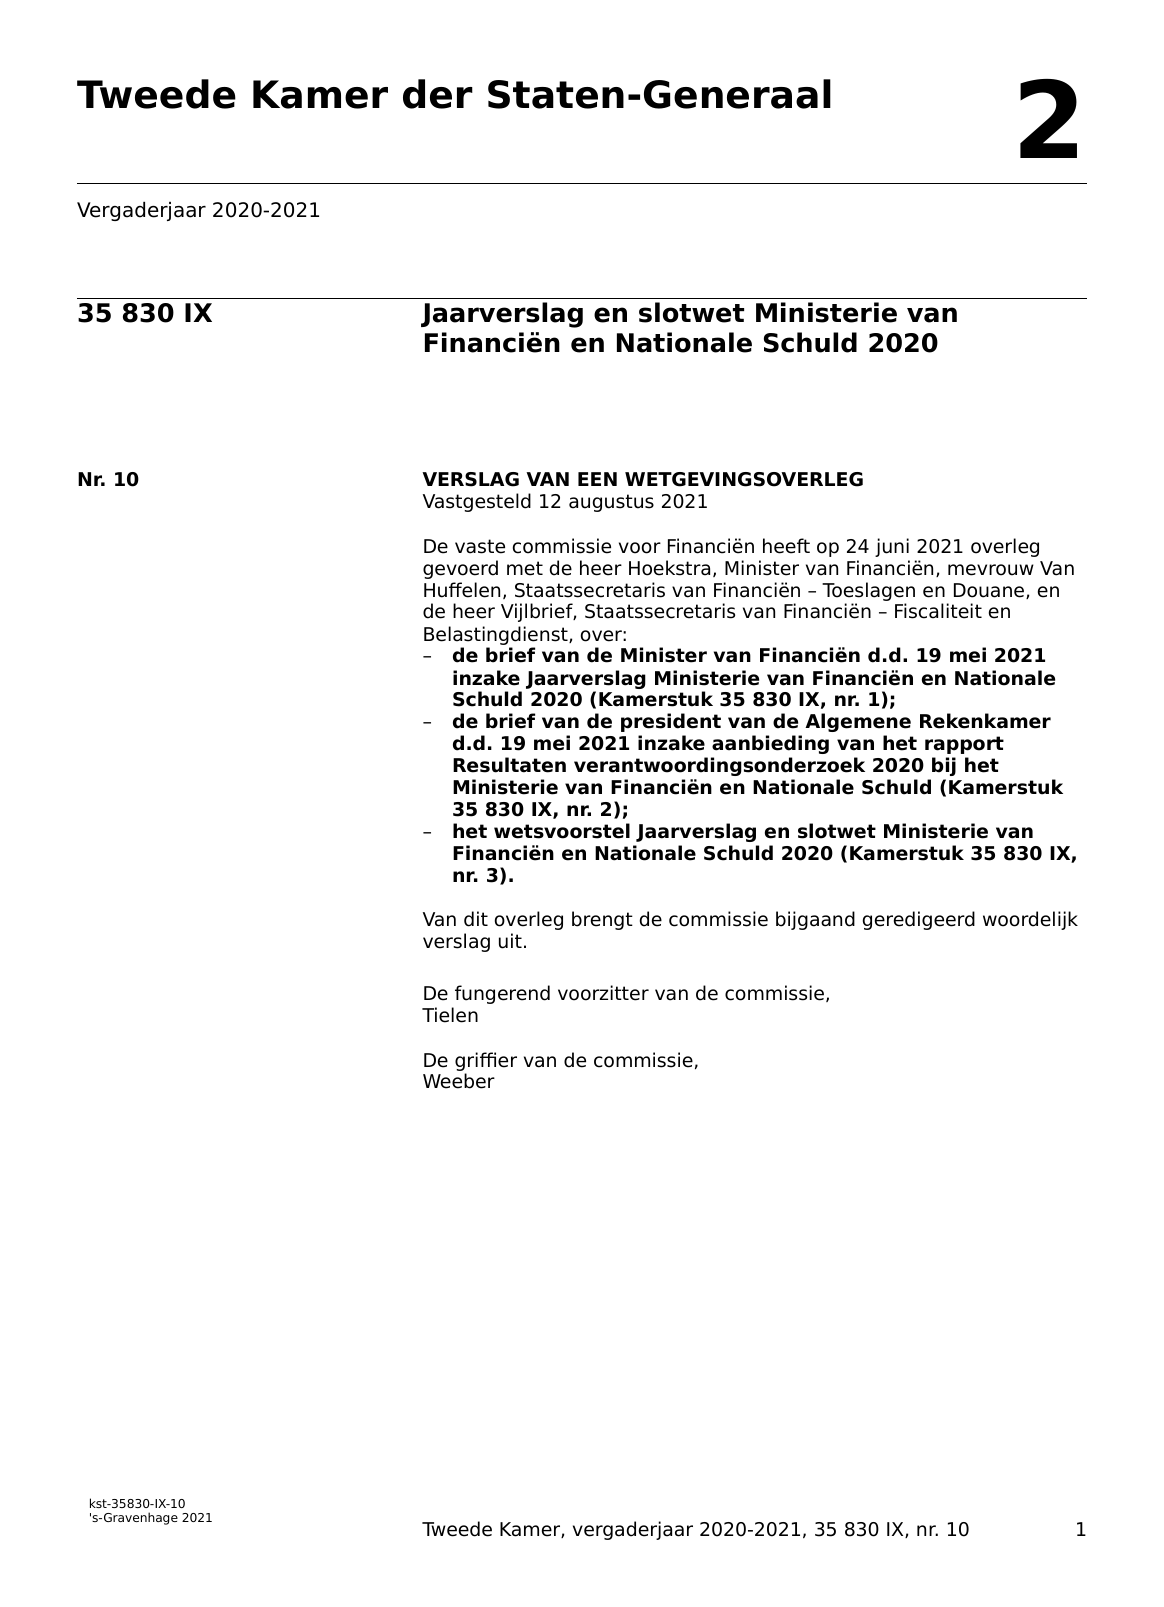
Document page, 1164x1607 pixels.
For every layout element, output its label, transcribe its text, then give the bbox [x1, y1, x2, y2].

table_header 2 [886, 59, 1087, 183]
text De griffier van de commissie, Weeber [422, 1049, 1087, 1093]
text – de brief van de president van de Algemene Rekenkamer d.d. 19 mei 2021 inzake aanbieding van het rapport Resultaten verantwoordingsonderzoek 2020 bij het Ministerie van Financiën en Nationale Schuld (Kamerstuk 35 830 IX, nr. 2); [422, 711, 1087, 821]
table_cell Vergaderjaar 2020-2021 [77, 184, 1087, 298]
table_header Tweede Kamer der Staten-Generaal [77, 59, 886, 183]
text – het wetsvoorstel Jaarverslag en slotwet Ministerie van Financiën en Nationale Schuld 2020 (Kamerstuk 35 830 IX, nr. 3). [422, 821, 1087, 887]
text – de brief van de Minister van Financiën d.d. 19 mei 2021 inzake Jaarverslag Ministerie van Financiën en Nationale Schuld 2020 (Kamerstuk 35 830 IX, nr. 1); [422, 645, 1087, 711]
text Vastgesteld 12 augustus 2021 [422, 491, 1087, 513]
text kst-35830-IX-10 [88, 1497, 323, 1511]
subtitle 35 830 IX Jaarverslag en slotwet Ministerie van Financiën en Nationale Schuld 2020 [77, 299, 1087, 358]
text 's-Gravenhage 2021 [88, 1511, 323, 1525]
text Van dit overleg brengt de commissie bijgaand geredigeerd woordelijk verslag uit. [422, 909, 1087, 953]
text De fungerend voorzitter van de commissie, Tielen [422, 983, 1087, 1027]
subtitle Nr. 10 VERSLAG VAN EEN WETGEVINGSOVERLEG [77, 469, 1087, 491]
text De vaste commissie voor Financiën heeft op 24 juni 2021 overleg gevoerd met de heer Hoekstra, Minister van Financiën, mevrouw Van Huffelen, Staatssecretaris van Financiën – Toeslagen en Douane, en de heer Vijlbrief, Staatssecretaris van Financiën – Fiscaliteit en Belastingdienst, over: [422, 536, 1087, 645]
